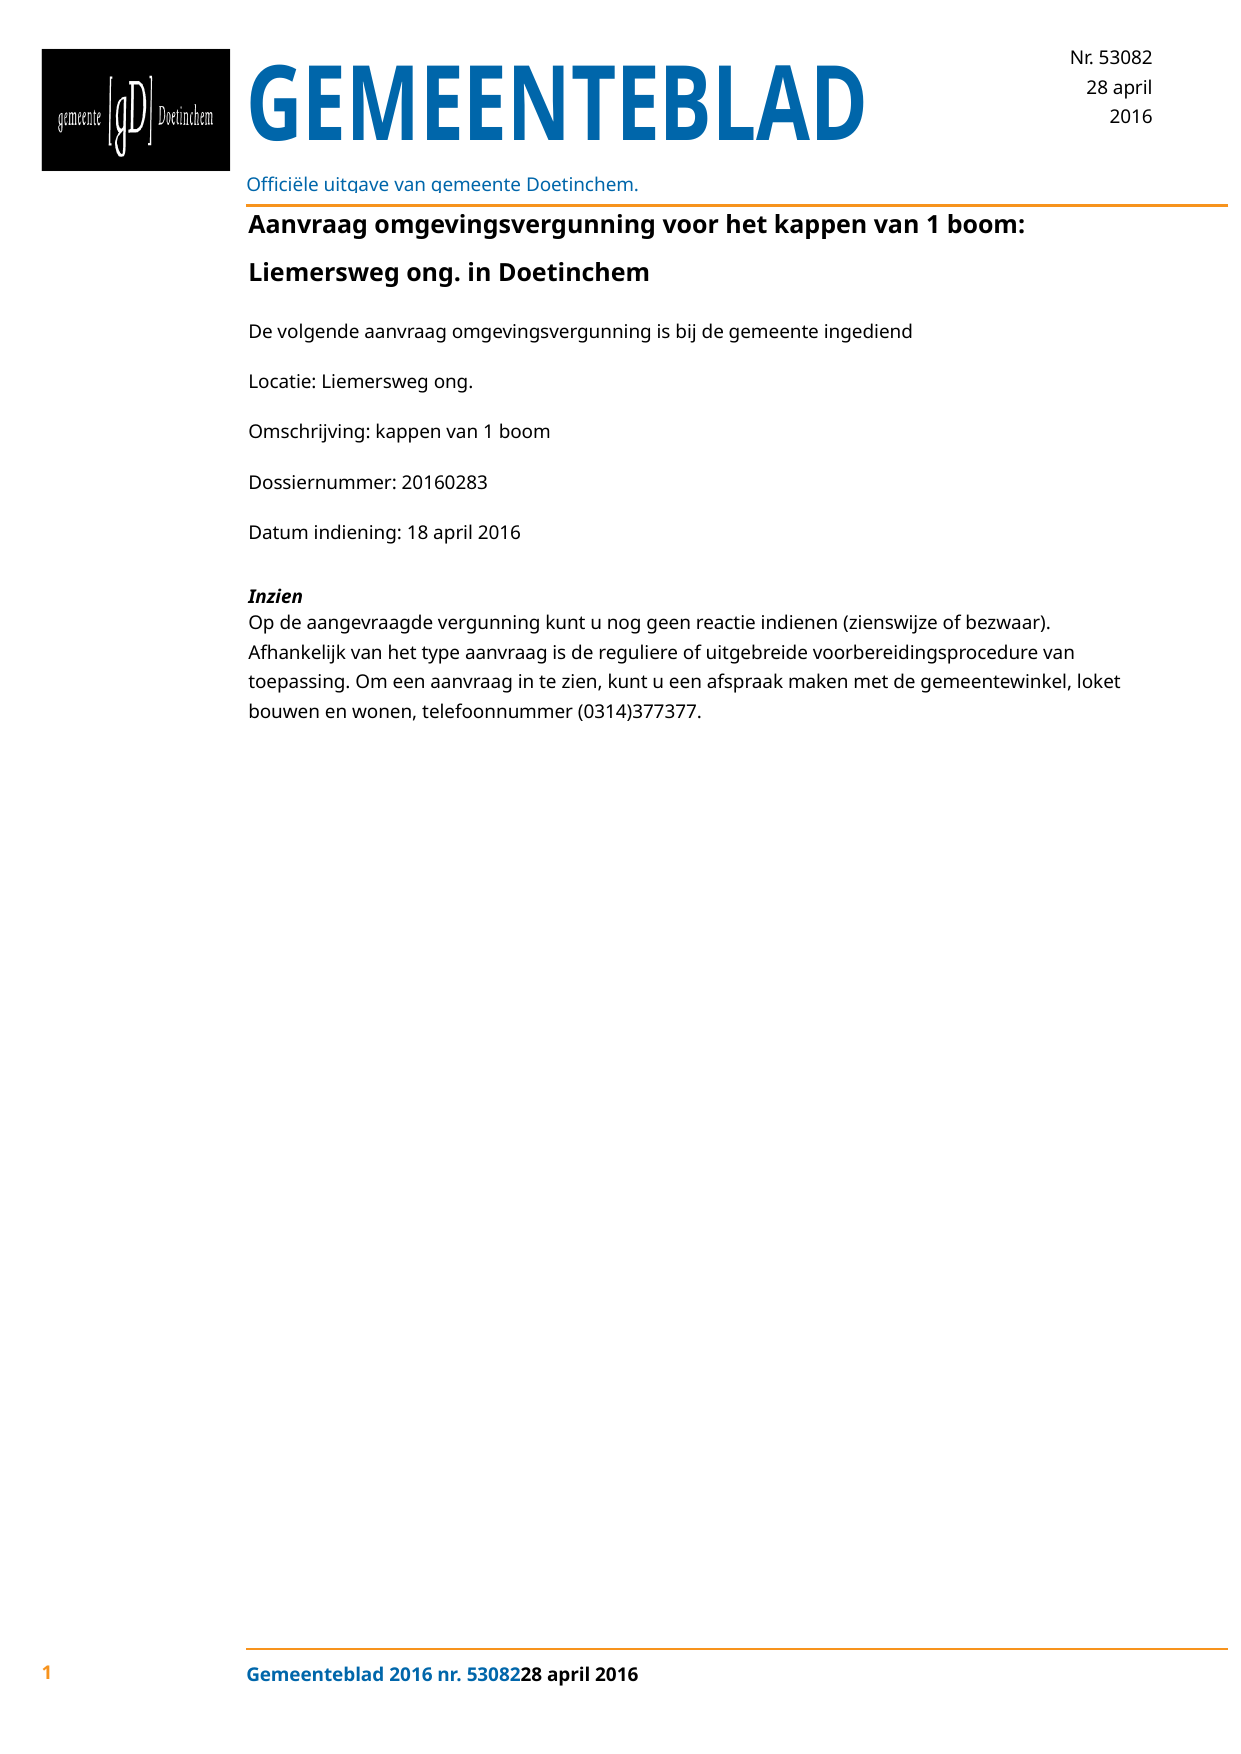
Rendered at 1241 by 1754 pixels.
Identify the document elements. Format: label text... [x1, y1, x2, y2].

text Aanvraag omgevingsvergunning voor het kappen van 1 boom: Liemersweg ong. in Doetinchem [248, 207, 1152, 288]
text Locatie: Liemersweg ong. [248, 368, 1152, 394]
text Dossiernummer: 20160283 [248, 469, 1152, 495]
text Op de aangevraagde vergunning kunt u nog geen reactie indienen (zienswijze of bezwaar). Afhankelijk van het type aanvraag is de reguliere of uitgebreide voorbereidingsprocedure van toepassing. Om een aanvraag in te zien, kunt u een afspraak maken met de gemeentewinkel, loket bouwen en wonen, telefoonnummer (0314)377377. [248, 609, 1152, 724]
text Omschrijving: kappen van 1 boom [248, 419, 1152, 444]
text Inzien [248, 583, 1152, 609]
text Datum indiening: 18 april 2016 [248, 519, 1152, 545]
text De volgende aanvraag omgevingsvergunning is bij de gemeente ingediend [248, 318, 1152, 344]
picture [41, 47, 231, 172]
